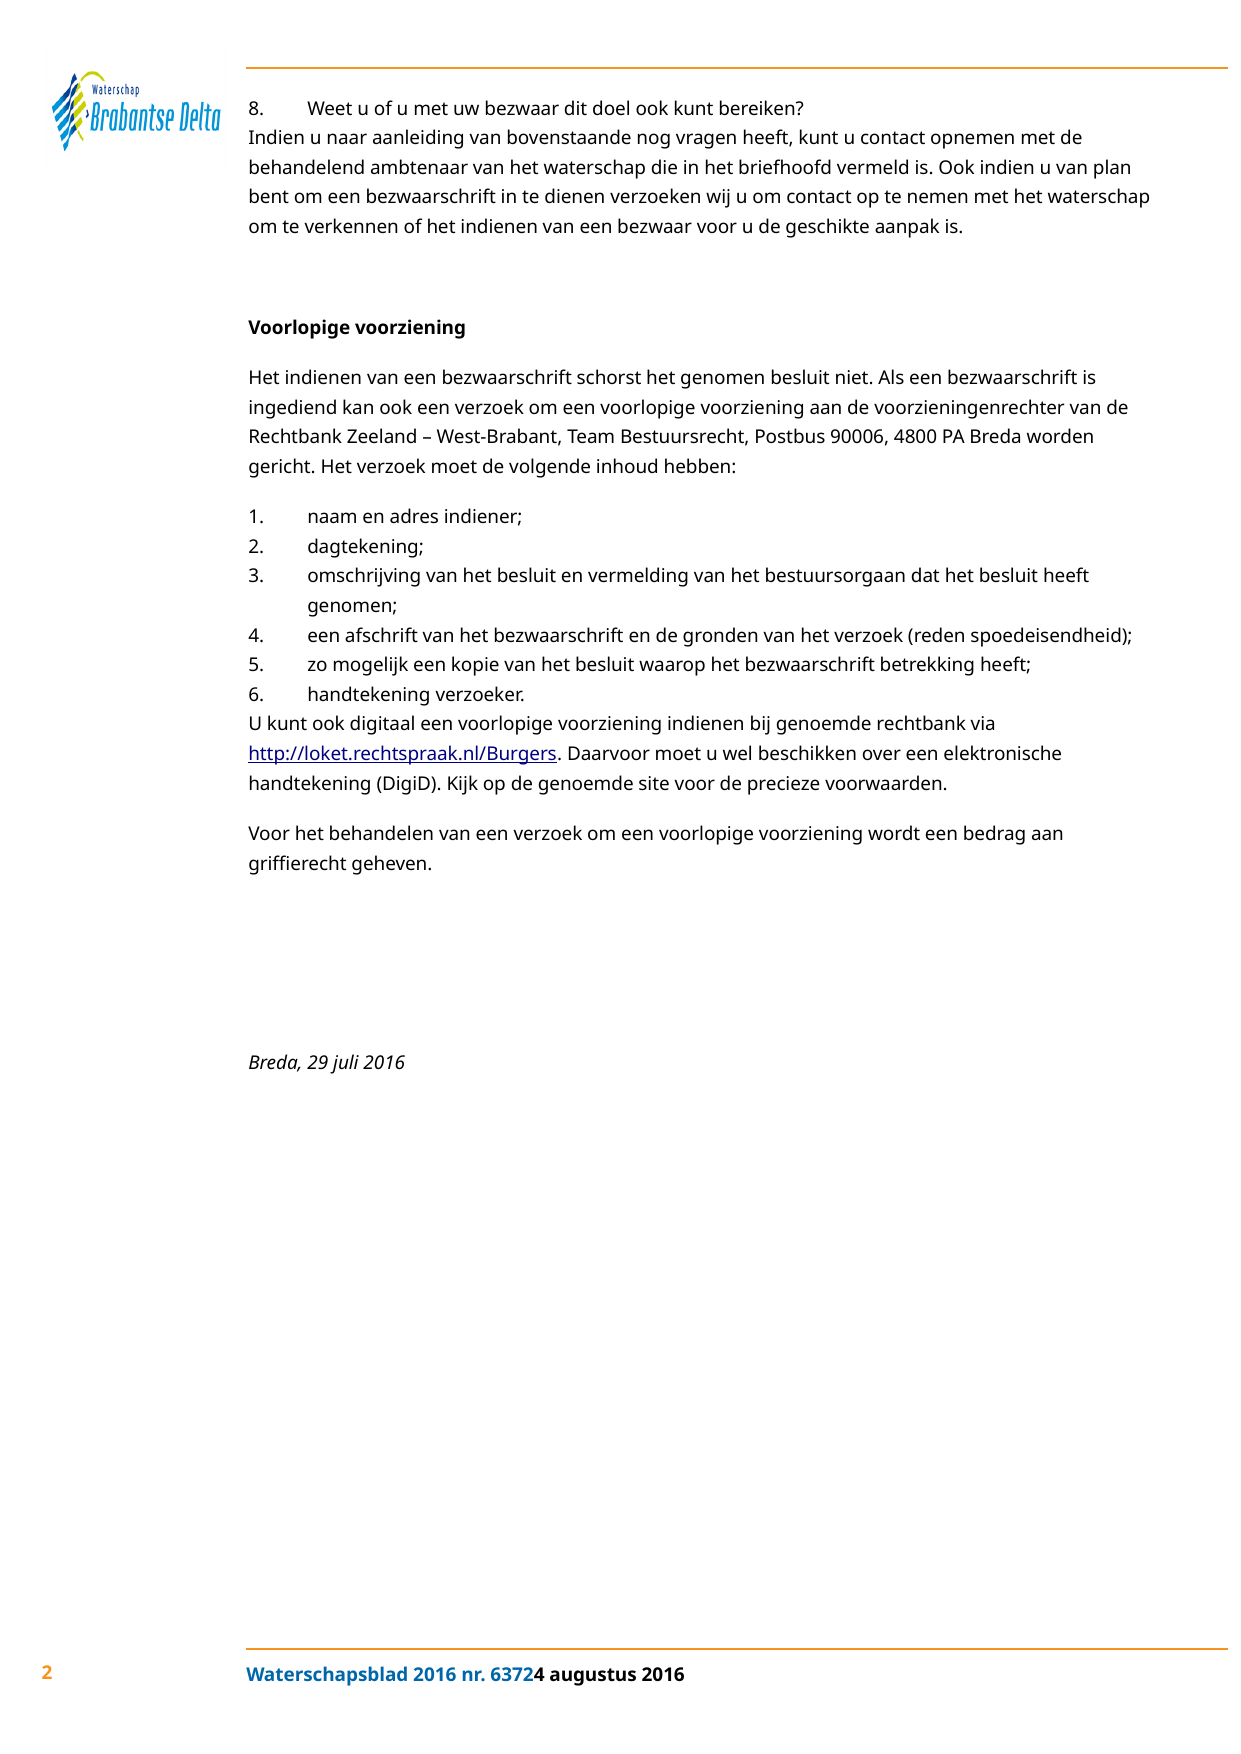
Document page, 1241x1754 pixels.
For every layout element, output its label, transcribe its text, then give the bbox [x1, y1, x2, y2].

list een afschrift van het bezwaarschrift en de gronden van het verzoek (reden spoedeisendheid); [248, 622, 1152, 648]
list zo mogelijk een kopie van het besluit waarop het bezwaarschrift betrekking heeft; [248, 651, 1152, 677]
text Het indienen van een bezwaarschrift schorst het genomen besluit niet. Als een bezwaarschrift is ingediend kan ook een verzoek om een voorlopige voorziening aan de voorzieningenrechter van de Rechtbank Zeeland – West-Brabant, Team Bestuursrecht, Postbus 90006, 4800 PA Breda worden gericht. Het verzoek moet de volgende inhoud hebben: [248, 364, 1152, 479]
list dagtekening; [248, 533, 1152, 559]
picture [41, 47, 231, 172]
list Weet u of u met uw bezwaar dit doel ook kunt bereiken? [248, 95, 1152, 121]
text Breda, 29 juli 2016 [248, 1049, 1152, 1074]
list handtekening verzoeker. [248, 681, 1152, 707]
text Indien u naar aanleiding van bovenstaande nog vragen heeft, kunt u contact opnemen met de behandelend ambtenaar van het waterschap die in het briefhoofd vermeld is. Ook indien u van plan bent om een bezwaarschrift in te dienen verzoeken wij u om contact op te nemen met het waterschap om te verkennen of het indienen van een bezwaar voor u de geschikte aanpak is. [248, 124, 1152, 239]
list omschrijving van het besluit en vermelding van het bestuursorgaan dat het besluit heeft genomen; [248, 563, 1152, 618]
list naam en adres indiener; [248, 503, 1152, 529]
text U kunt ook digitaal een voorlopige voorziening indienen bij genoemde rechtbank via http://loket.rechtspraak.nl/Burgers. Daarvoor moet u wel beschikken over een elektronische handtekening (DigiD). Kijk op de genoemde site voor de precieze voorwaarden. [248, 711, 1152, 796]
text Voor het behandelen van een verzoek om een voorlopige voorziening wordt een bedrag aan griffierecht geheven. [248, 820, 1152, 876]
text Voorlopige voorziening [248, 314, 1152, 340]
